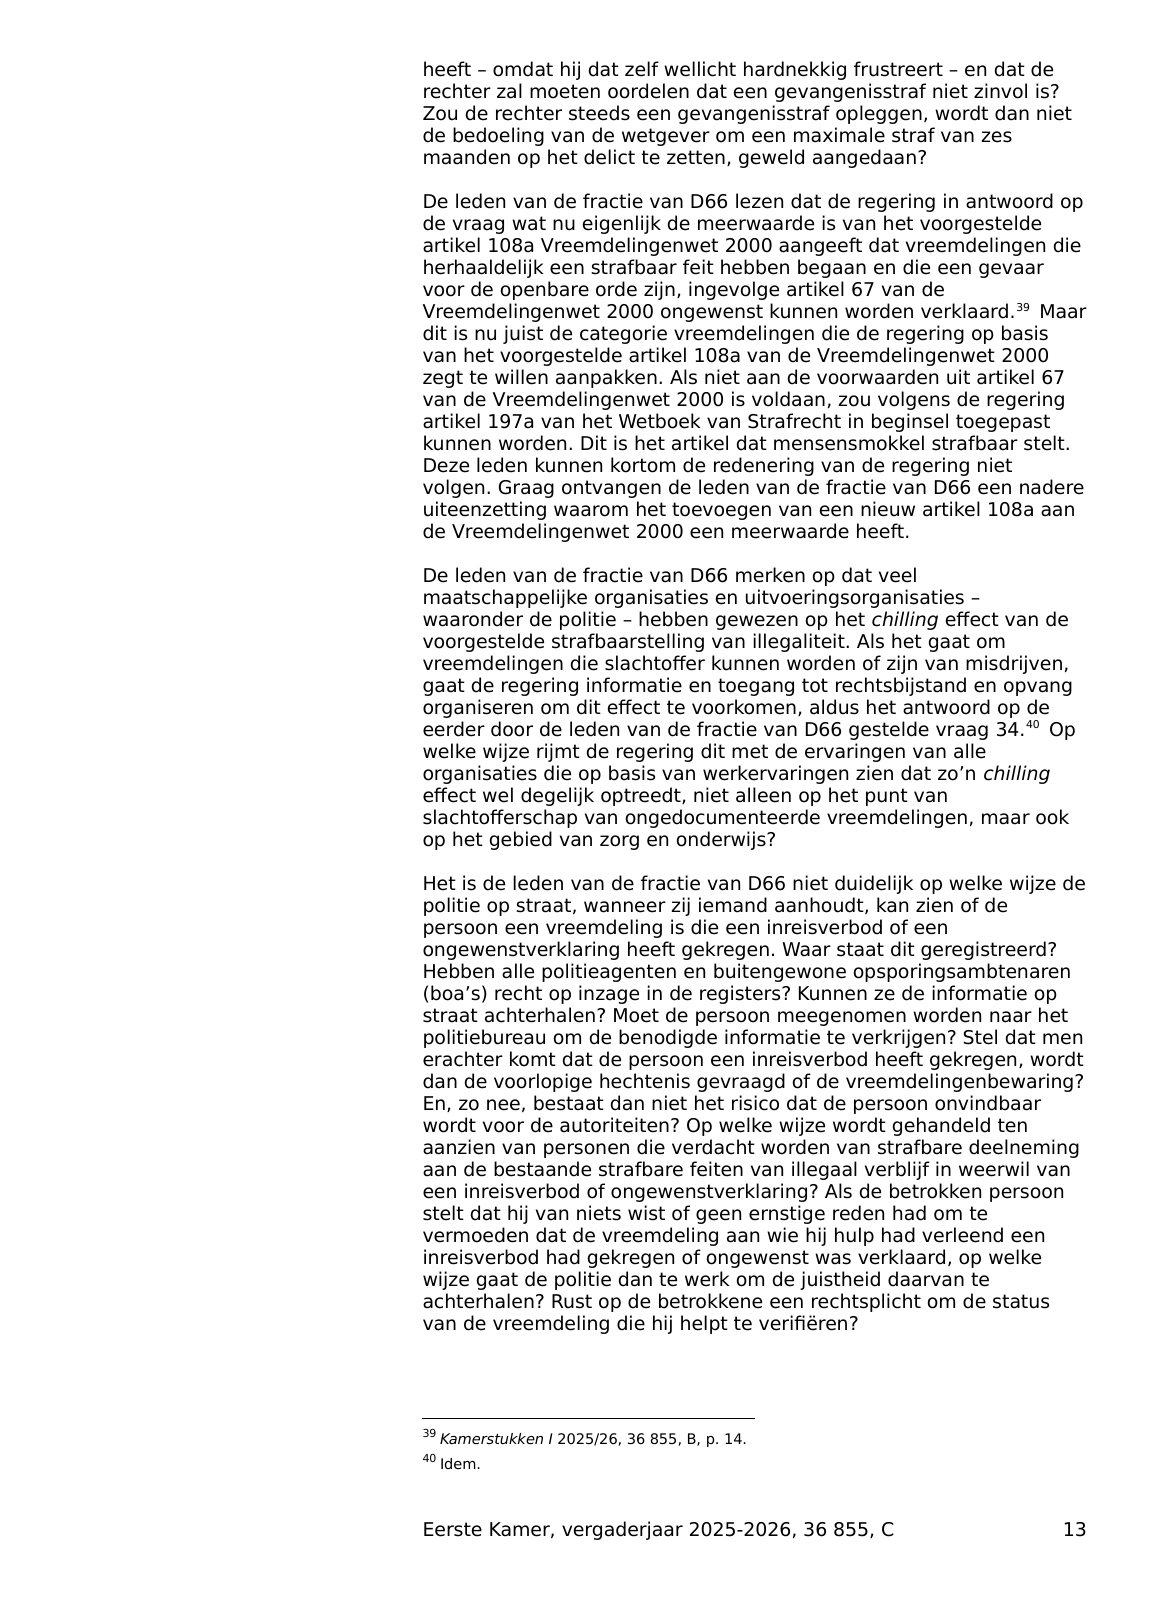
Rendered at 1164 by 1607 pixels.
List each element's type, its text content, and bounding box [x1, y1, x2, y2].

text De leden van de fractie van D66 merken op dat veel maatschappelijke organisaties en uitvoeringsorganisaties – waaronder de politie – hebben gewezen op het chilling effect van de voorgestelde strafbaarstelling van illegaliteit. Als het gaat om vreemdelingen die slachtoffer kunnen worden of zijn van misdrijven, gaat de regering informatie en toegang tot rechtsbijstand en opvang organiseren om dit effect te voorkomen, aldus het antwoord op de eerder door de leden van de fractie van D66 gestelde vraag 34. Op welke wijze rijmt de regering dit met de ervaringen van alle organisaties die op basis van werkervaringen zien dat zo’n chilling effect wel degelijk optreedt, niet alleen op het punt van slachtofferschap van ongedocumenteerde vreemdelingen, maar ook op het gebied van zorg en onderwijs? [422, 565, 1087, 851]
text Idem. [422, 1452, 1087, 1474]
text Het is de leden van de fractie van D66 niet duidelijk op welke wijze de politie op straat, wanneer zij iemand aanhoudt, kan zien of de persoon een vreemdeling is die een inreisverbod of een ongewenstverklaring heeft gekregen. Waar staat dit geregistreerd? Hebben alle politieagenten en buitengewone opsporingsambtenaren (boa’s) recht op inzage in de registers? Kunnen ze de informatie op straat achterhalen? Moet de persoon meegenomen worden naar het politiebureau om de benodigde informatie te verkrijgen? Stel dat men erachter komt dat de persoon een inreisverbod heeft gekregen, wordt dan de voorlopige hechtenis gevraagd of de vreemdelingenbewaring? En, zo nee, bestaat dan niet het risico dat de persoon onvindbaar wordt voor de autoriteiten? Op welke wijze wordt gehandeld ten aanzien van personen die verdacht worden van strafbare deelneming aan de bestaande strafbare feiten van illegaal verblijf in weerwil van een inreisverbod of ongewenstverklaring? Als de betrokken persoon stelt dat hij van niets wist of geen ernstige reden had om te vermoeden dat de vreemdeling aan wie hij hulp had verleend een inreisverbod had gekregen of ongewenst was verklaard, op welke wijze gaat de politie dan te werk om de juistheid daarvan te achterhalen? Rust op de betrokkene een rechtsplicht om de status van de vreemdeling die hij helpt te verifiëren? [422, 873, 1087, 1334]
text Kamerstukken I 2025/26, 36 855, B, p. 14. [422, 1427, 1087, 1449]
text De leden van de fractie van D66 lezen dat de regering in antwoord op de vraag wat nu eigenlijk de meerwaarde is van het voorgestelde artikel 108a Vreemdelingenwet 2000 aangeeft dat vreemdelingen die herhaaldelijk een strafbaar feit hebben begaan en die een gevaar voor de openbare orde zijn, ingevolge artikel 67 van de Vreemdelingenwet 2000 ongewenst kunnen worden verklaard. Maar dit is nu juist de categorie vreemdelingen die de regering op basis van het voorgestelde artikel 108a van de Vreemdelingenwet 2000 zegt te willen aanpakken. Als niet aan de voorwaarden uit artikel 67 van de Vreemdelingenwet 2000 is voldaan, zou volgens de regering artikel 197a van het Wetboek van Strafrecht in beginsel toegepast kunnen worden. Dit is het artikel dat mensensmokkel strafbaar stelt. Deze leden kunnen kortom de redenering van de regering niet volgen. Graag ontvangen de leden van de fractie van D66 een nadere uiteenzetting waarom het toevoegen van een nieuw artikel 108a aan de Vreemdelingenwet 2000 een meerwaarde heeft. [422, 191, 1087, 543]
text heeft – omdat hij dat zelf wellicht hardnekkig frustreert – en dat de rechter zal moeten oordelen dat een gevangenisstraf niet zinvol is? Zou de rechter steeds een gevangenisstraf opleggen, wordt dan niet de bedoeling van de wetgever om een maximale straf van zes maanden op het delict te zetten, geweld aangedaan? [422, 59, 1087, 169]
